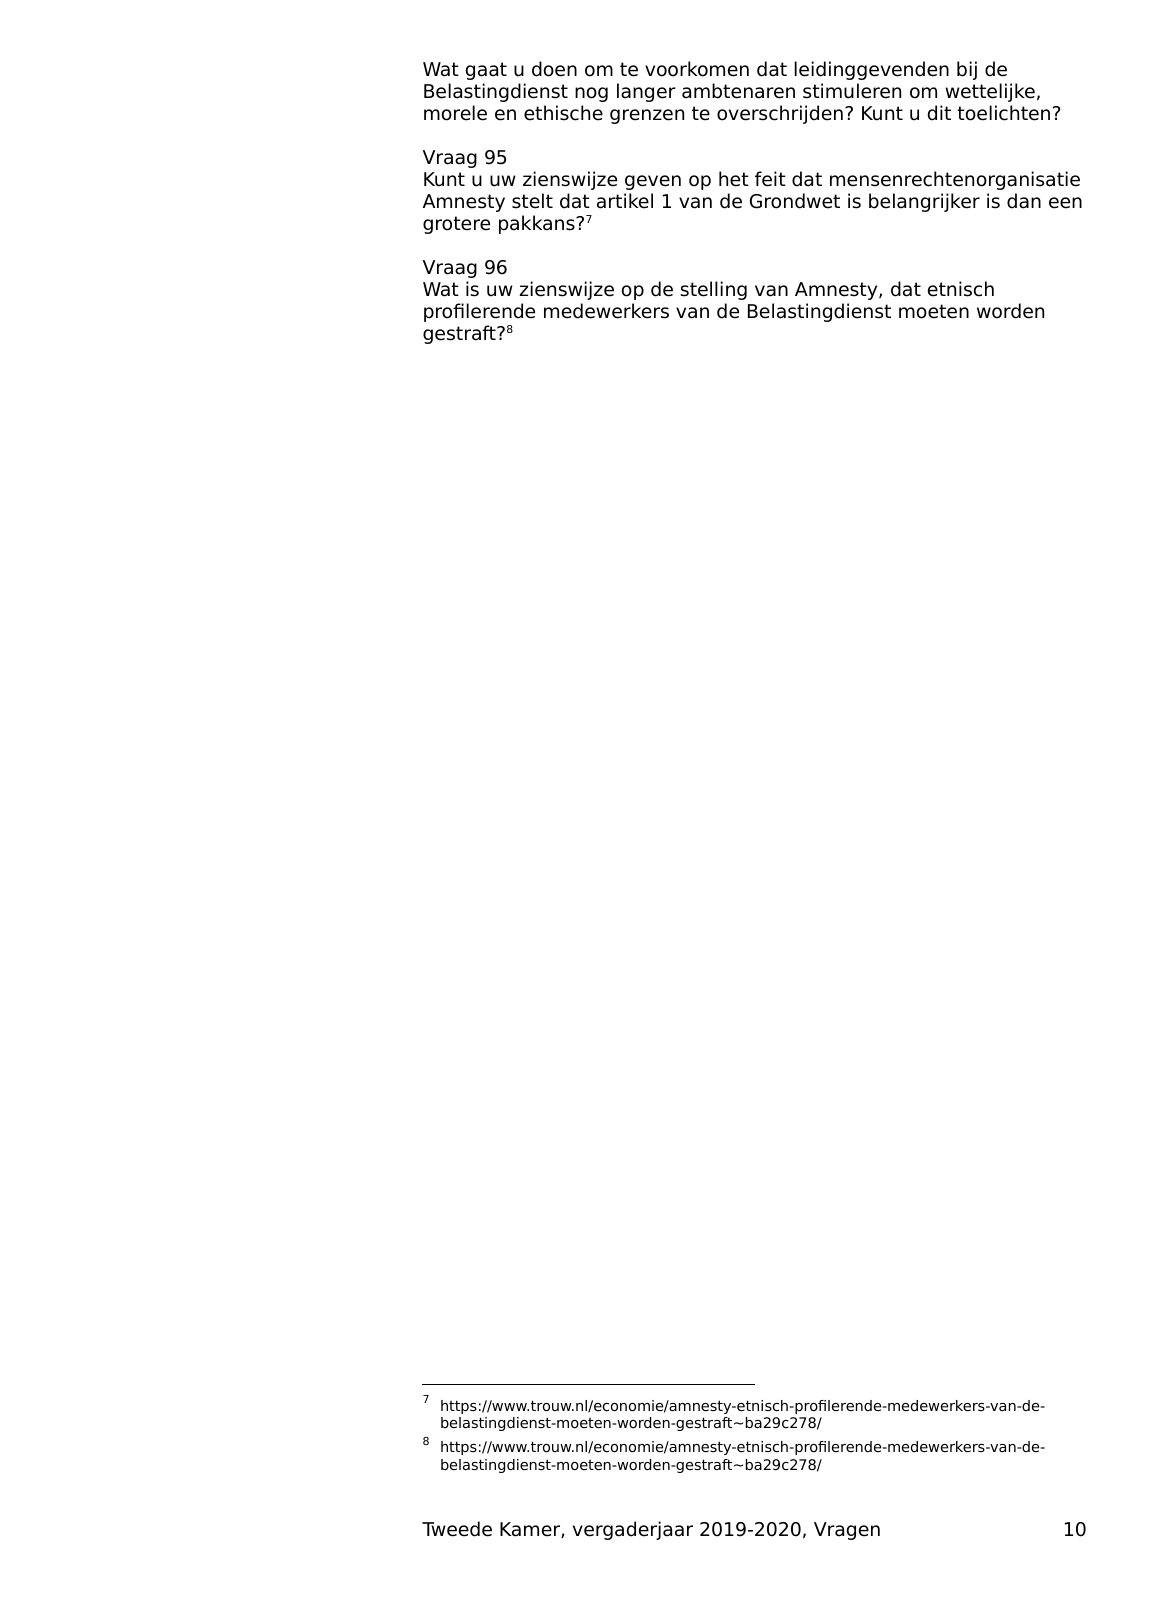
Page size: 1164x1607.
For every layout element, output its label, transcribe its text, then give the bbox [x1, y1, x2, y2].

text Vraag 95 [422, 147, 1087, 169]
text Wat is uw zienswijze op de stelling van Amnesty, dat etnisch profilerende medewerkers van de Belastingdienst moeten worden gestraft? [422, 279, 1087, 345]
text https://www.trouw.nl/economie/amnesty-etnisch-profilerende-medewerkers-van-de-belastingdienst-moeten-worden-gestraft~ba29c278/ [422, 1435, 1087, 1474]
text Wat gaat u doen om te voorkomen dat leidinggevenden bij de Belastingdienst nog langer ambtenaren stimuleren om wettelijke, morele en ethische grenzen te overschrijden? Kunt u dit toelichten? [422, 59, 1087, 125]
text https://www.trouw.nl/economie/amnesty-etnisch-profilerende-medewerkers-van-de-belastingdienst-moeten-worden-gestraft~ba29c278/ [422, 1393, 1087, 1432]
text Vraag 96 [422, 257, 1087, 279]
text Kunt u uw zienswijze geven op het feit dat mensenrechtenorganisatie Amnesty stelt dat artikel 1 van de Grondwet is belangrijker is dan een grotere pakkans? [422, 169, 1087, 235]
